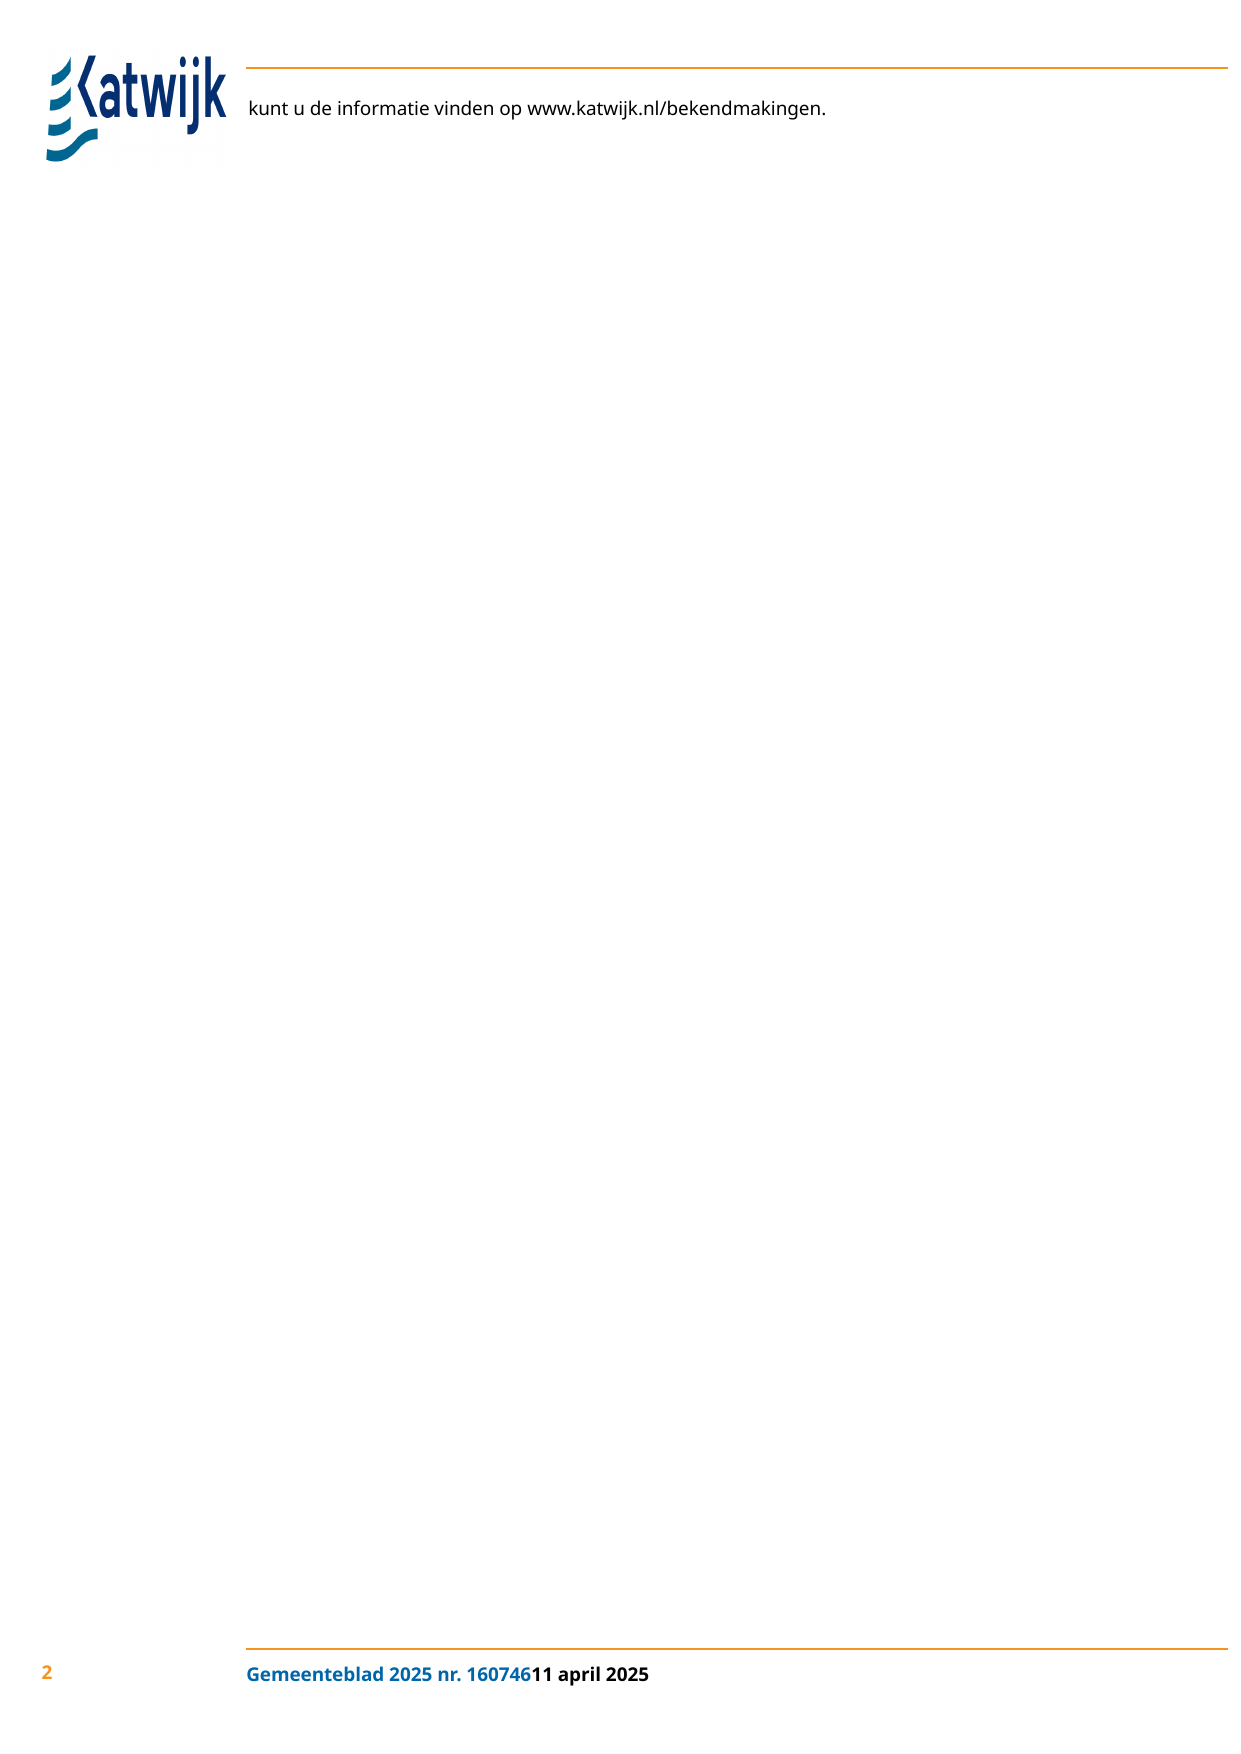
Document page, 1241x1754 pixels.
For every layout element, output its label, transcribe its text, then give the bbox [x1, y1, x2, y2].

picture [41, 47, 231, 172]
text kunt u de informatie vinden op www.katwijk.nl/bekendmakingen. [248, 95, 1152, 121]
